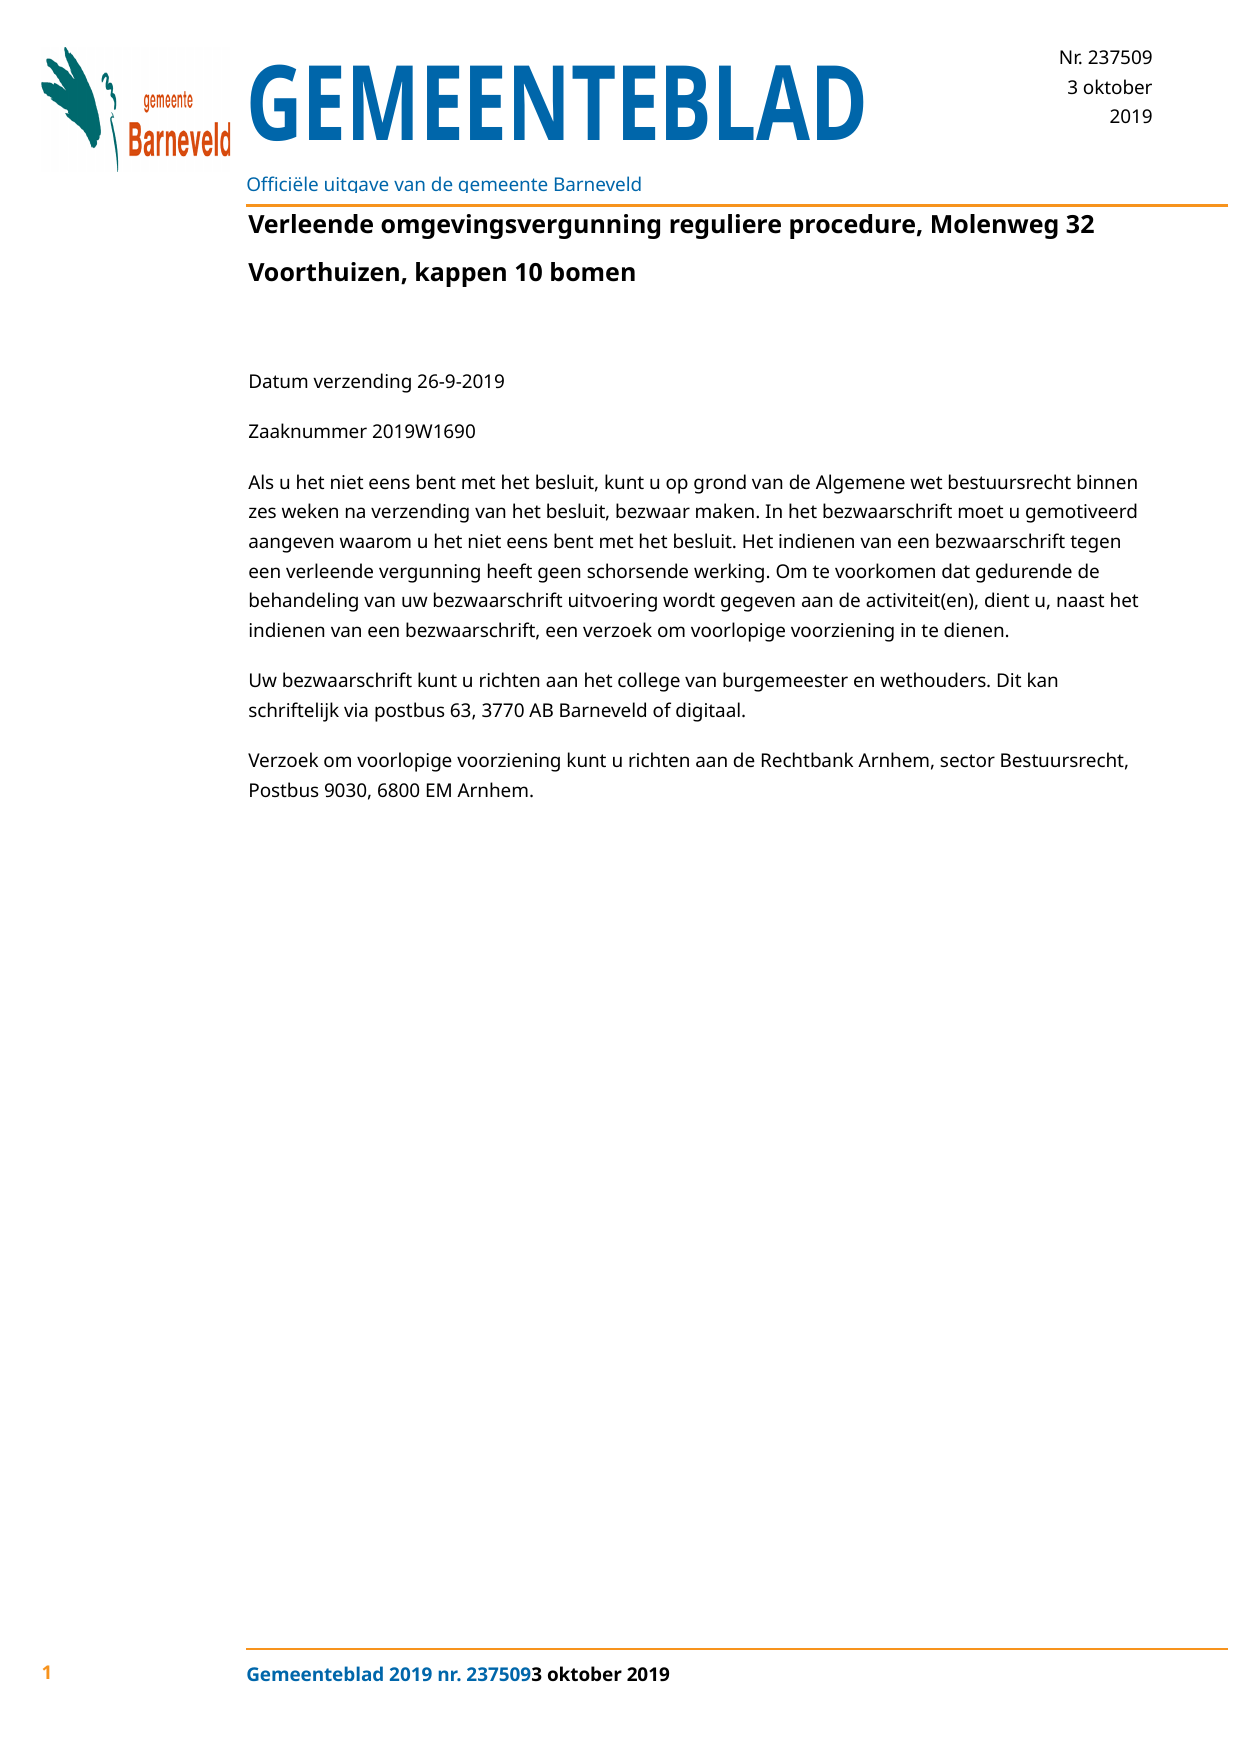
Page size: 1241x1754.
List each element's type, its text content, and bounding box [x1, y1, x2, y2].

text Uw bezwaarschrift kunt u richten aan het college van burgemeester en wethouders. Dit kan schriftelijk via postbus 63, 3770 AB Barneveld of digitaal. [248, 667, 1152, 723]
text Zaaknummer 2019W1690 [248, 419, 1152, 444]
text Als u het niet eens bent met het besluit, kunt u op grond van de Algemene wet bestuursrecht binnen zes weken na verzending van het besluit, bezwaar maken. In het bezwaarschrift moet u gemotiveerd aangeven waarom u het niet eens bent met het besluit. Het indienen van een bezwaarschrift tegen een verleende vergunning heeft geen schorsende werking. Om te voorkomen dat gedurende de behandeling van uw bezwaarschrift uitvoering wordt gegeven aan de activiteit(en), dient u, naast het indienen van een bezwaarschrift, een verzoek om voorlopige voorziening in te dienen. [248, 469, 1152, 643]
picture [41, 47, 231, 172]
text Verleende omgevingsvergunning reguliere procedure, Molenweg 32 Voorthuizen, kappen 10 bomen [248, 207, 1152, 288]
text Verzoek om voorlopige voorziening kunt u richten aan de Rechtbank Arnhem, sector Bestuursrecht, Postbus 9030, 6800 EM Arnhem. [248, 747, 1152, 803]
text Datum verzending 26-9-2019 [248, 368, 1152, 394]
